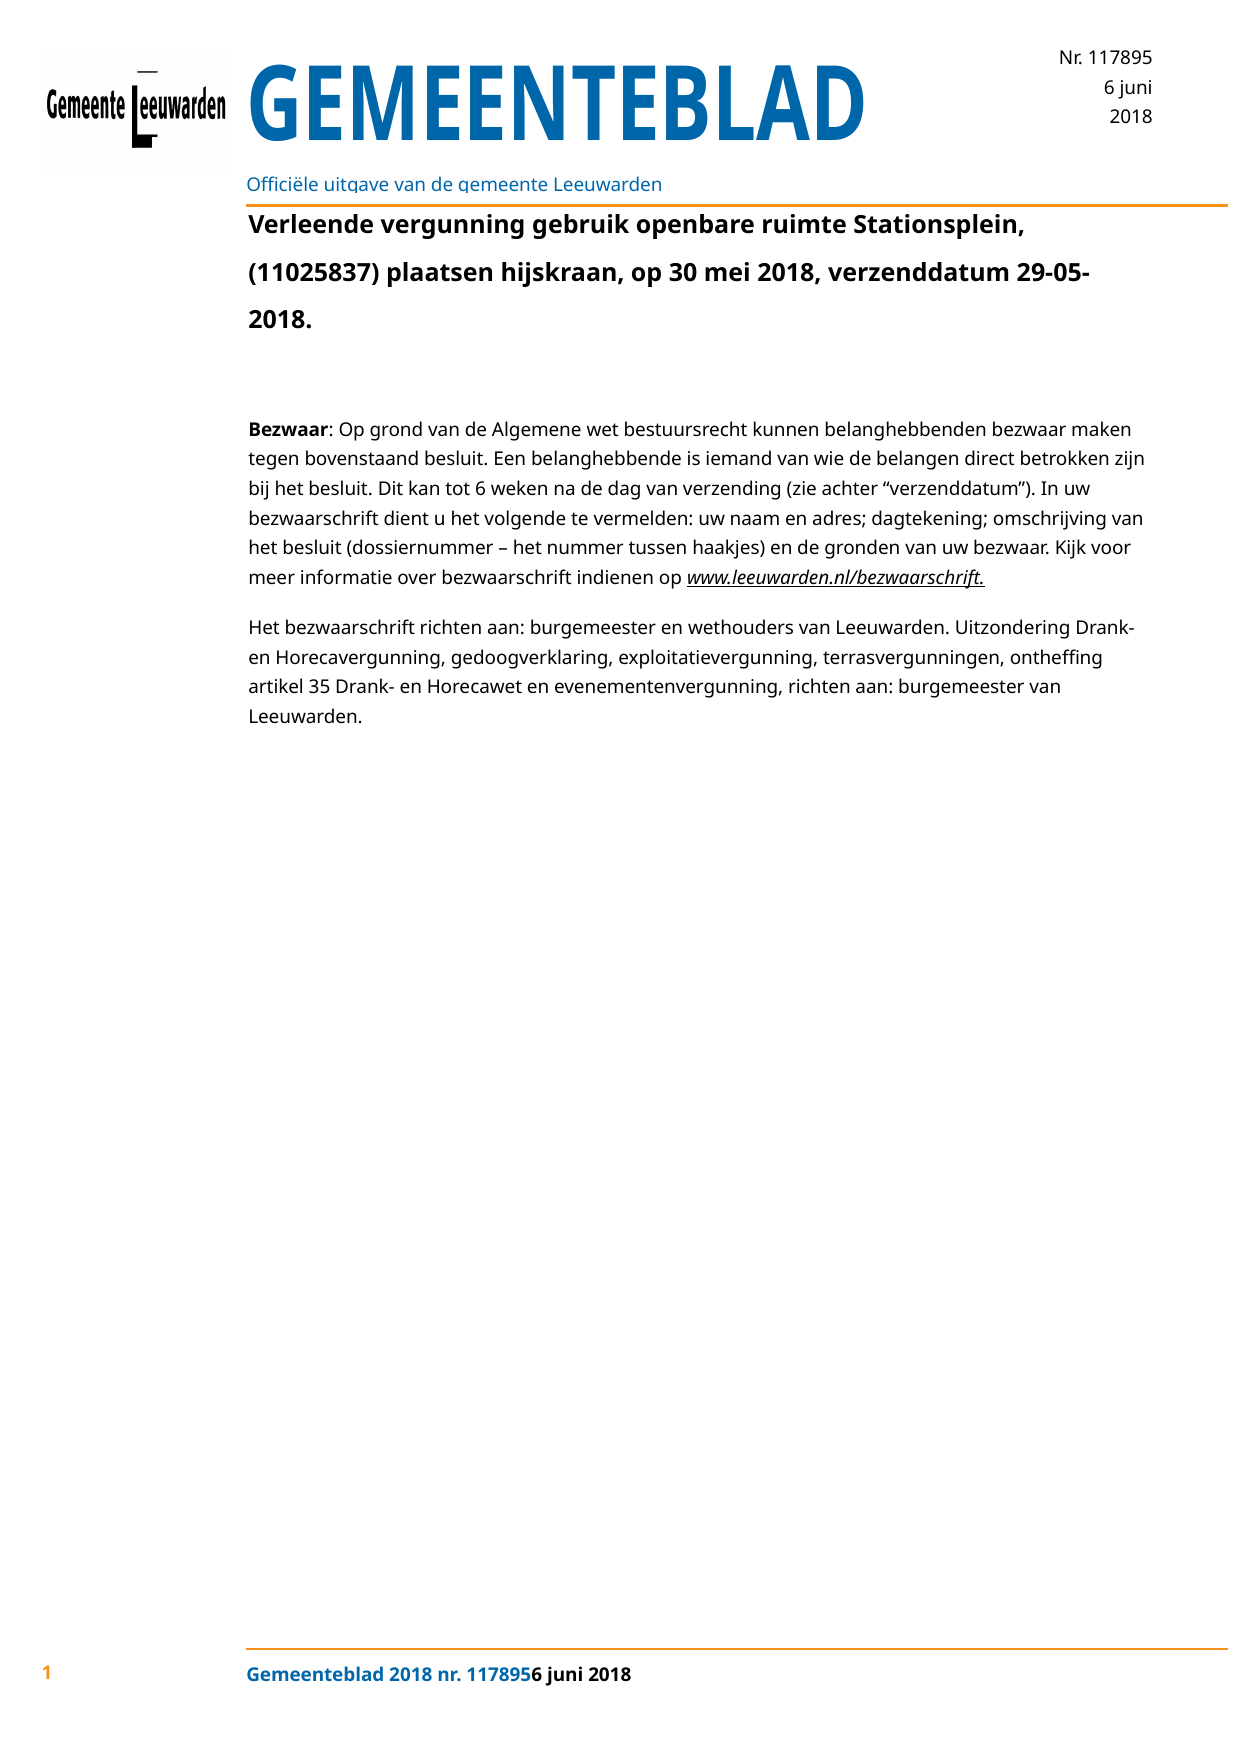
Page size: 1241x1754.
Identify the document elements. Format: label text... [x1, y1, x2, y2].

text Het bezwaarschrift richten aan: burgemeester en wethouders van Leeuwarden. Uitzondering Drank- en Horecavergunning, gedoogverklaring, exploitatievergunning, terrasvergunningen, ontheffing artikel 35 Drank- en Horecawet en evenementenvergunning, richten aan: burgemeester van Leeuwarden. [248, 614, 1152, 729]
picture [41, 47, 231, 172]
text Bezwaar: Op grond van de Algemene wet bestuursrecht kunnen belanghebbenden bezwaar maken tegen bovenstaand besluit. Een belanghebbende is iemand van wie de belangen direct betrokken zijn bij het besluit. Dit kan tot 6 weken na de dag van verzending (zie achter “verzenddatum”). In uw bezwaarschrift dient u het volgende te vermelden: uw naam en adres; dagtekening; omschrijving van het besluit (dossiernummer – het nummer tussen haakjes) en de gronden van uw bezwaar. Kijk voor meer informatie over bezwaarschrift indienen op www.leeuwarden.nl/bezwaarschrift. [248, 416, 1152, 589]
text Verleende vergunning gebruik openbare ruimte Stationsplein, (11025837) plaatsen hijskraan, op 30 mei 2018, verzenddatum 29-05-2018. [248, 207, 1152, 336]
